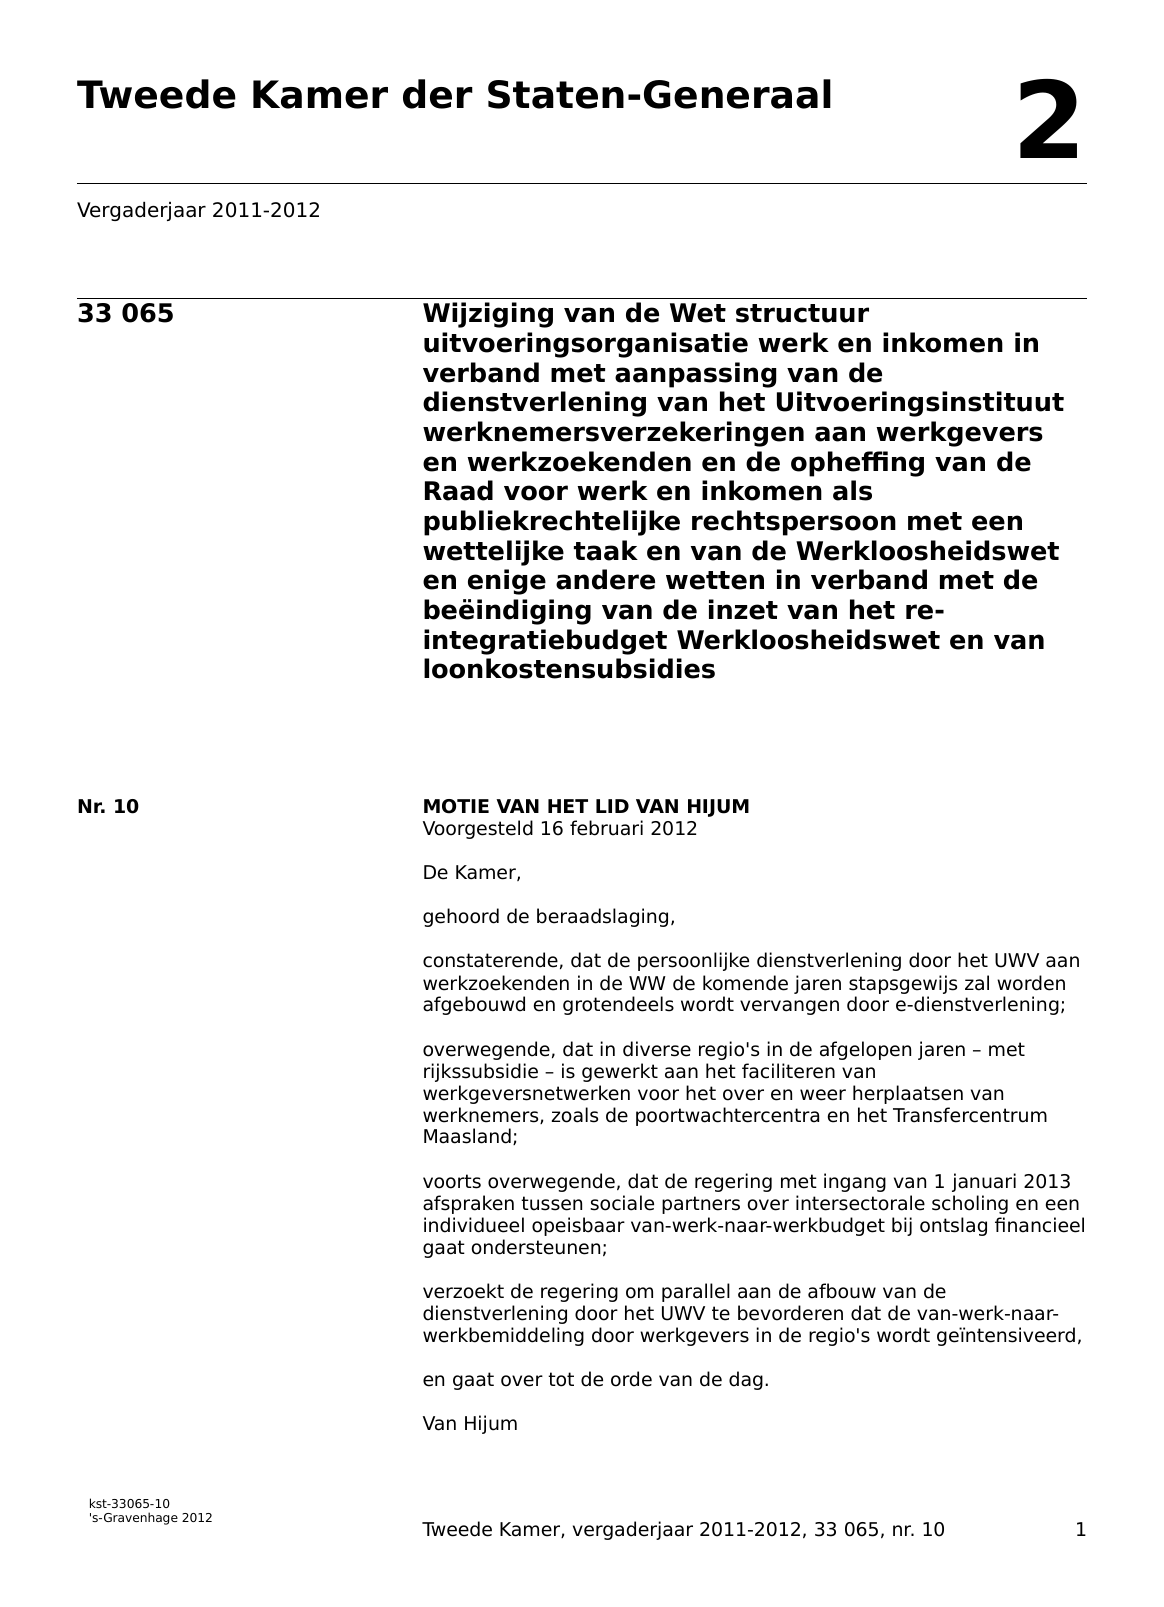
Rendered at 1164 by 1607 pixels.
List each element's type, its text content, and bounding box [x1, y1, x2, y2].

text overwegende, dat in diverse regio's in de afgelopen jaren – met rijkssubsidie – is gewerkt aan het faciliteren van werkgeversnetwerken voor het over en weer herplaatsen van werknemers, zoals de poortwachtercentra en het Transfercentrum Maasland; [422, 1038, 1087, 1148]
text De Kamer, [422, 862, 1087, 884]
text constaterende, dat de persoonlijke dienstverlening door het UWV aan werkzoekenden in de WW de komende jaren stapsgewijs zal worden afgebouwd en grotendeels wordt vervangen door e-dienstverlening; [422, 950, 1087, 1016]
text verzoekt de regering om parallel aan de afbouw van de dienstverlening door het UWV te bevorderen dat de van-werk-naar-werkbemiddeling door werkgevers in de regio's wordt geïntensiveerd, [422, 1281, 1087, 1347]
subtitle Nr. 10 MOTIE VAN HET LID VAN HIJUM [77, 796, 1087, 818]
text 's-Gravenhage 2012 [88, 1511, 323, 1525]
text Van Hijum [422, 1413, 1087, 1435]
text voorts overwegende, dat de regering met ingang van 1 januari 2013 afspraken tussen sociale partners over intersectorale scholing en een individueel opeisbaar van-werk-naar-werkbudget bij ontslag financieel gaat ondersteunen; [422, 1171, 1087, 1258]
table_cell Vergaderjaar 2011-2012 [77, 184, 1087, 298]
table_header 2 [886, 59, 1087, 183]
text Voorgesteld 16 februari 2012 [422, 818, 1087, 840]
text gehoord de beraadslaging, [422, 906, 1087, 928]
subtitle 33 065 Wijziging van de Wet structuur uitvoeringsorganisatie werk en inkomen in verband met aanpassing van de dienstverlening van het Uitvoeringsinstituut werknemersverzekeringen aan werkgevers en werkzoekenden en de opheffing van de Raad voor werk en inkomen als publiekrechtelijke rechtspersoon met een wettelijke taak en van de Werkloosheidswet en enige andere wetten in verband met de beëindiging van de inzet van het re-integratiebudget Werkloosheidswet en van loonkostensubsidies [77, 299, 1087, 685]
text kst-33065-10 [88, 1497, 323, 1511]
table_header Tweede Kamer der Staten-Generaal [77, 59, 886, 183]
text en gaat over tot de orde van de dag. [422, 1369, 1087, 1391]
